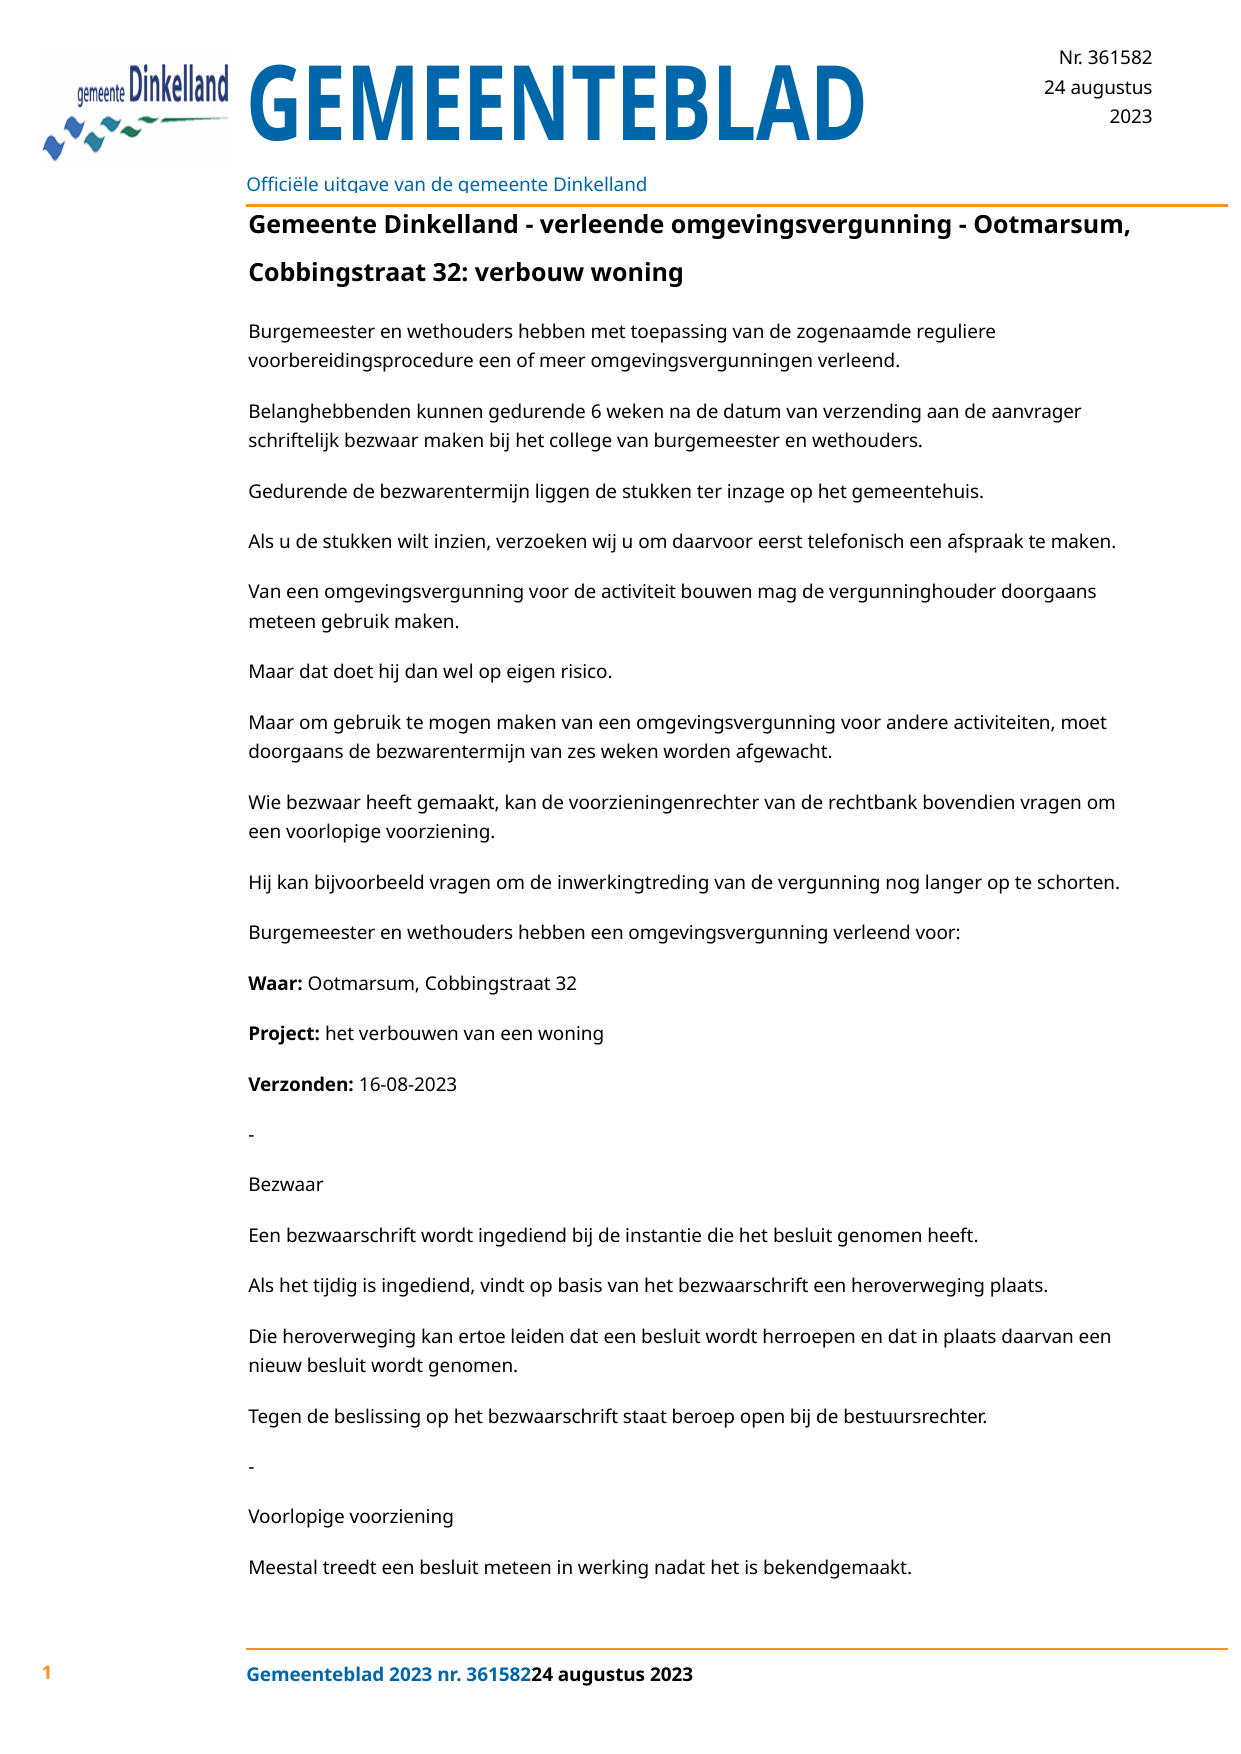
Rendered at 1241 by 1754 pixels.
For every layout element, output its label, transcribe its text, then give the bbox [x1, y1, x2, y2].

picture [41, 47, 231, 172]
text Maar dat doet hij dan wel op eigen risico. [248, 659, 1152, 684]
text Wie bezwaar heeft gemaakt, kan de voorzieningenrechter van de rechtbank bovendien vragen om een voorlopige voorziening. [248, 789, 1152, 844]
text Gedurende de bezwarentermijn liggen de stukken ter inzage op het gemeentehuis. [248, 478, 1152, 504]
text Als u de stukken wilt inzien, verzoeken wij u om daarvoor eerst telefonisch een afspraak te maken. [248, 528, 1152, 554]
text Verzonden: 16-08-2023 [248, 1071, 1152, 1097]
text Burgemeester en wethouders hebben met toepassing van de zogenaamde reguliere voorbereidingsprocedure een of meer omgevingsvergunningen verleend. [248, 318, 1152, 373]
text Gemeente Dinkelland - verleende omgevingsvergunning - Ootmarsum, Cobbingstraat 32: verbouw woning [248, 207, 1152, 288]
text Die heroverweging kan ertoe leiden dat een besluit wordt herroepen en dat in plaats daarvan een nieuw besluit wordt genomen. [248, 1323, 1152, 1378]
text - [248, 1121, 1152, 1147]
text Belanghebbenden kunnen gedurende 6 weken na de datum van verzending aan de aanvrager schriftelijk bezwaar maken bij het college van burgemeester en wethouders. [248, 398, 1152, 453]
text Meestal treedt een besluit meteen in werking nadat het is bekendgemaakt. [248, 1554, 1152, 1580]
text Maar om gebruik te mogen maken van een omgevingsvergunning voor andere activiteiten, moet doorgaans de bezwarentermijn van zes weken worden afgewacht. [248, 709, 1152, 764]
text Tegen de beslissing op het bezwaarschrift staat beroep open bij de bestuursrechter. [248, 1403, 1152, 1429]
text Bezwaar [248, 1172, 1152, 1197]
text Burgemeester en wethouders hebben een omgevingsvergunning verleend voor: [248, 919, 1152, 945]
text Project: het verbouwen van een woning [248, 1020, 1152, 1046]
text Waar: Ootmarsum, Cobbingstraat 32 [248, 970, 1152, 996]
text - [248, 1453, 1152, 1479]
text Van een omgevingsvergunning voor de activiteit bouwen mag de vergunninghouder doorgaans meteen gebruik maken. [248, 579, 1152, 634]
text Voorlopige voorziening [248, 1504, 1152, 1529]
text Als het tijdig is ingediend, vindt op basis van het bezwaarschrift een heroverweging plaats. [248, 1272, 1152, 1298]
text Een bezwaarschrift wordt ingediend bij de instantie die het besluit genomen heeft. [248, 1222, 1152, 1248]
text Hij kan bijvoorbeeld vragen om de inwerkingtreding van de vergunning nog langer op te schorten. [248, 869, 1152, 895]
